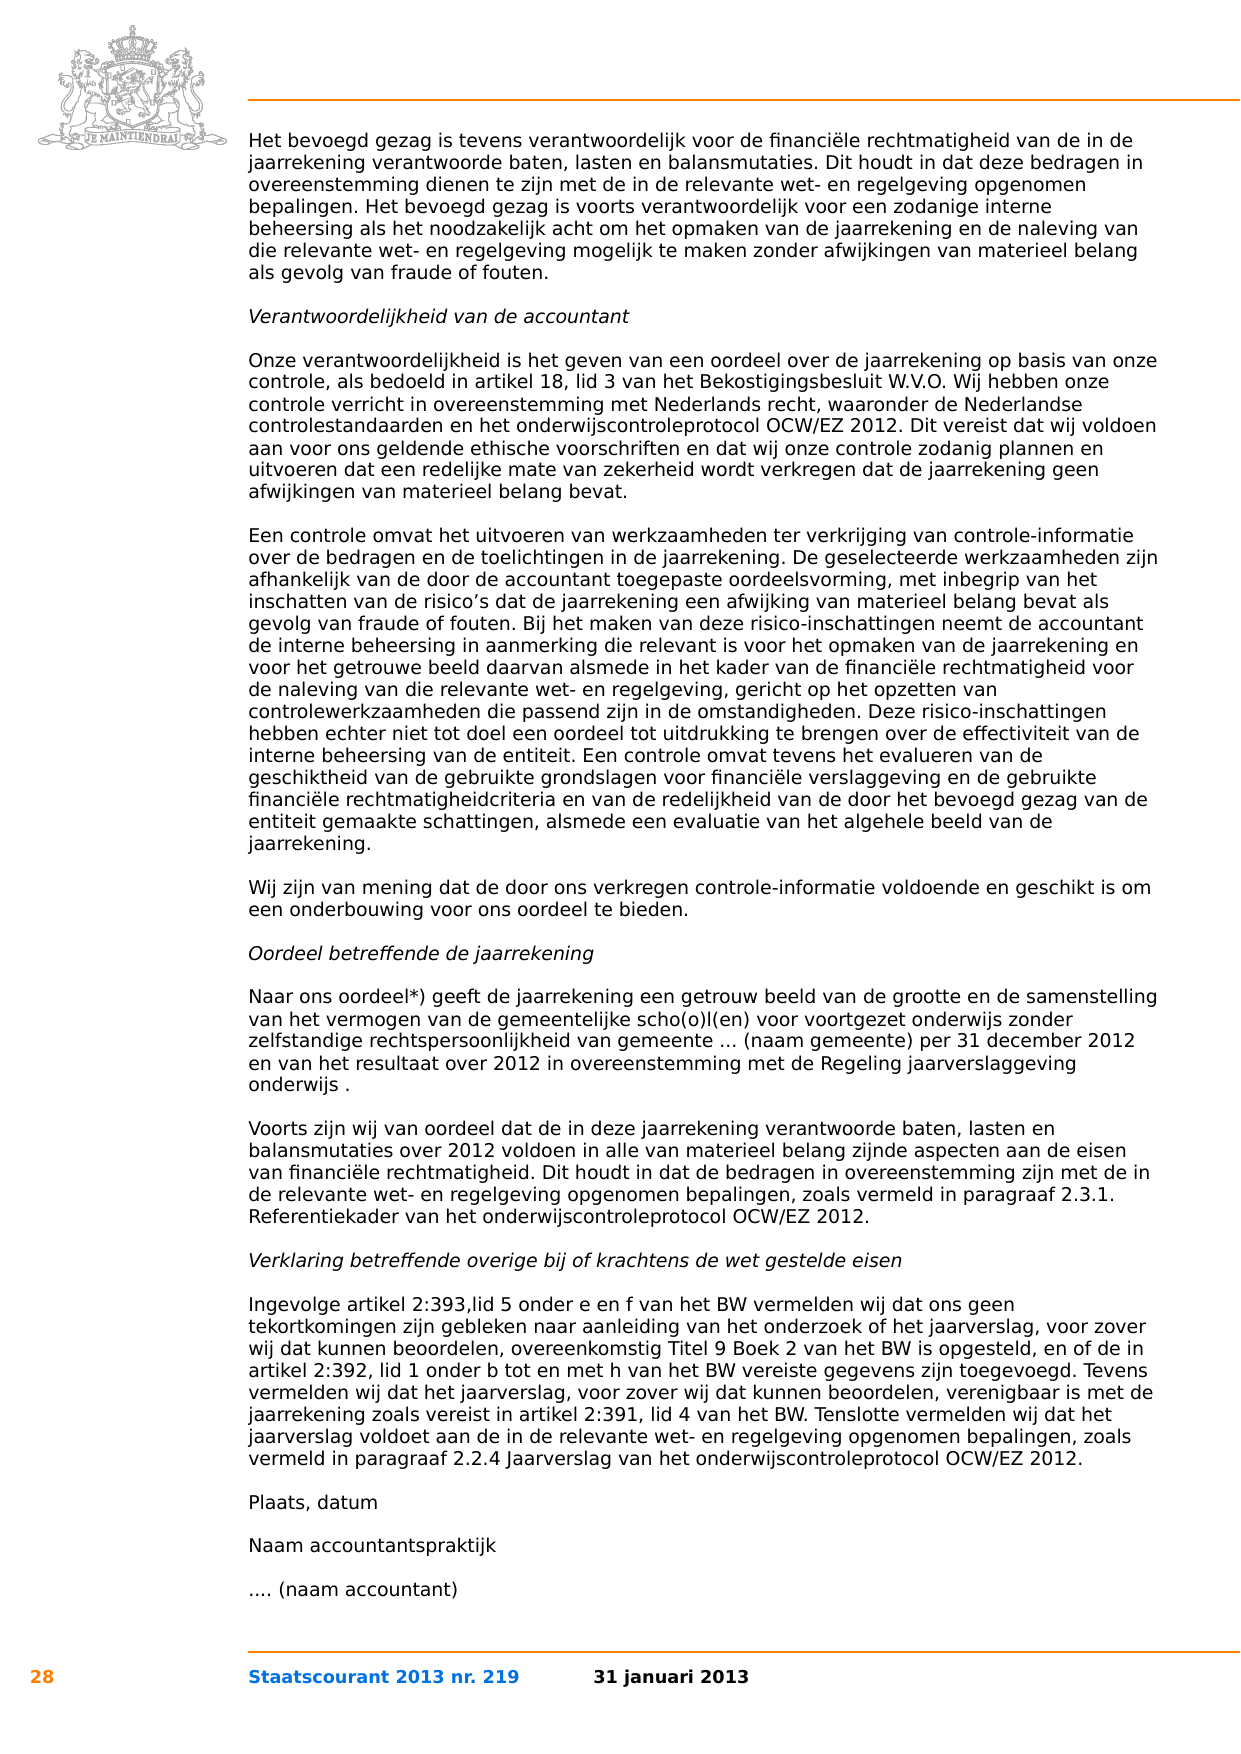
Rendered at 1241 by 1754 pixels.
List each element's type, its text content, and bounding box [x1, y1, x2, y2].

text Onze verantwoordelijkheid is het geven van een oordeel over de jaarrekening op basis van onze controle, als bedoeld in artikel 18, lid 3 van het Bekostigingsbesluit W.V.O. Wij hebben onze controle verricht in overeenstemming met Nederlands recht, waaronder de Nederlandse controlestandaarden en het onderwijscontroleprotocol OCW/EZ 2012. Dit vereist dat wij voldoen aan voor ons geldende ethische voorschriften en dat wij onze controle zodanig plannen en uitvoeren dat een redelijke mate van zekerheid wordt verkregen dat de jaarrekening geen afwijkingen van materieel belang bevat. [248, 349, 1163, 503]
text Naar ons oordeel*) geeft de jaarrekening een getrouw beeld van de grootte en de samenstelling van het vermogen van de gemeentelijke scho(o)l(en) voor voortgezet onderwijs zonder zelfstandige rechtspersoonlijkheid van gemeente ... (naam gemeente) per 31 december 2012 en van het resultaat over 2012 in overeenstemming met de Regeling jaarverslaggeving onderwijs . [248, 986, 1163, 1096]
text Plaats, datum [248, 1492, 1163, 1513]
text Het bevoegd gezag is tevens verantwoordelijk voor de financiële rechtmatigheid van de in de jaarrekening verantwoorde baten, lasten en balansmutaties. Dit houdt in dat deze bedragen in overeenstemming dienen te zijn met de in de relevante wet- en regelgeving opgenomen bepalingen. Het bevoegd gezag is voorts verantwoordelijk voor een zodanige interne beheersing als het noodzakelijk acht om het opmaken van de jaarrekening en de naleving van die relevante wet- en regelgeving mogelijk te maken zonder afwijkingen van materieel belang als gevolg van fraude of fouten. [248, 130, 1163, 284]
text Naam accountantspraktijk [248, 1535, 1163, 1557]
subtitle Verklaring betreffende overige bij of krachtens de wet gestelde eisen [248, 1250, 1163, 1272]
text Ingevolge artikel 2:393,lid 5 onder e en f van het BW vermelden wij dat ons geen tekortkomingen zijn gebleken naar aanleiding van het onderzoek of het jaarverslag, voor zover wij dat kunnen beoordelen, overeenkomstig Titel 9 Boek 2 van het BW is opgesteld, en of de in artikel 2:392, lid 1 onder b tot en met h van het BW vereiste gegevens zijn toegevoegd. Tevens vermelden wij dat het jaarverslag, voor zover wij dat kunnen beoordelen, verenigbaar is met de jaarrekening zoals vereist in artikel 2:391, lid 4 van het BW. Tenslotte vermelden wij dat het jaarverslag voldoet aan de in de relevante wet- en regelgeving opgenomen bepalingen, zoals vermeld in paragraaf 2.2.4 Jaarverslag van het onderwijscontroleprotocol OCW/EZ 2012. [248, 1294, 1163, 1470]
picture [38, 25, 227, 150]
text Wij zijn van mening dat de door ons verkregen controle-informatie voldoende en geschikt is om een onderbouwing voor ons oordeel te bieden. [248, 877, 1163, 921]
text Een controle omvat het uitvoeren van werkzaamheden ter verkrijging van controle-informatie over de bedragen en de toelichtingen in de jaarrekening. De geselecteerde werkzaamheden zijn afhankelijk van de door de accountant toegepaste oordeelsvorming, met inbegrip van het inschatten van de risico’s dat de jaarrekening een afwijking van materieel belang bevat als gevolg van fraude of fouten. Bij het maken van deze risico-inschattingen neemt de accountant de interne beheersing in aanmerking die relevant is voor het opmaken van de jaarrekening en voor het getrouwe beeld daarvan alsmede in het kader van de financiële rechtmatigheid voor de naleving van die relevante wet- en regelgeving, gericht op het opzetten van controlewerkzaamheden die passend zijn in de omstandigheden. Deze risico-inschattingen hebben echter niet tot doel een oordeel tot uitdrukking te brengen over de effectiviteit van de interne beheersing van de entiteit. Een controle omvat tevens het evalueren van de geschiktheid van de gebruikte grondslagen voor financiële verslaggeving en de gebruikte financiële rechtmatigheidcriteria en van de redelijkheid van de door het bevoegd gezag van de entiteit gemaakte schattingen, alsmede een evaluatie van het algehele beeld van de jaarrekening. [248, 525, 1163, 855]
subtitle Oordeel betreffende de jaarrekening [248, 943, 1163, 964]
text .... (naam accountant) [248, 1579, 1163, 1601]
text Voorts zijn wij van oordeel dat de in deze jaarrekening verantwoorde baten, lasten en balansmutaties over 2012 voldoen in alle van materieel belang zijnde aspecten aan de eisen van financiële rechtmatigheid. Dit houdt in dat de bedragen in overeenstemming zijn met de in de relevante wet- en regelgeving opgenomen bepalingen, zoals vermeld in paragraaf 2.3.1. Referentiekader van het onderwijscontroleprotocol OCW/EZ 2012. [248, 1118, 1163, 1228]
subtitle Verantwoordelijkheid van de accountant [248, 306, 1163, 328]
